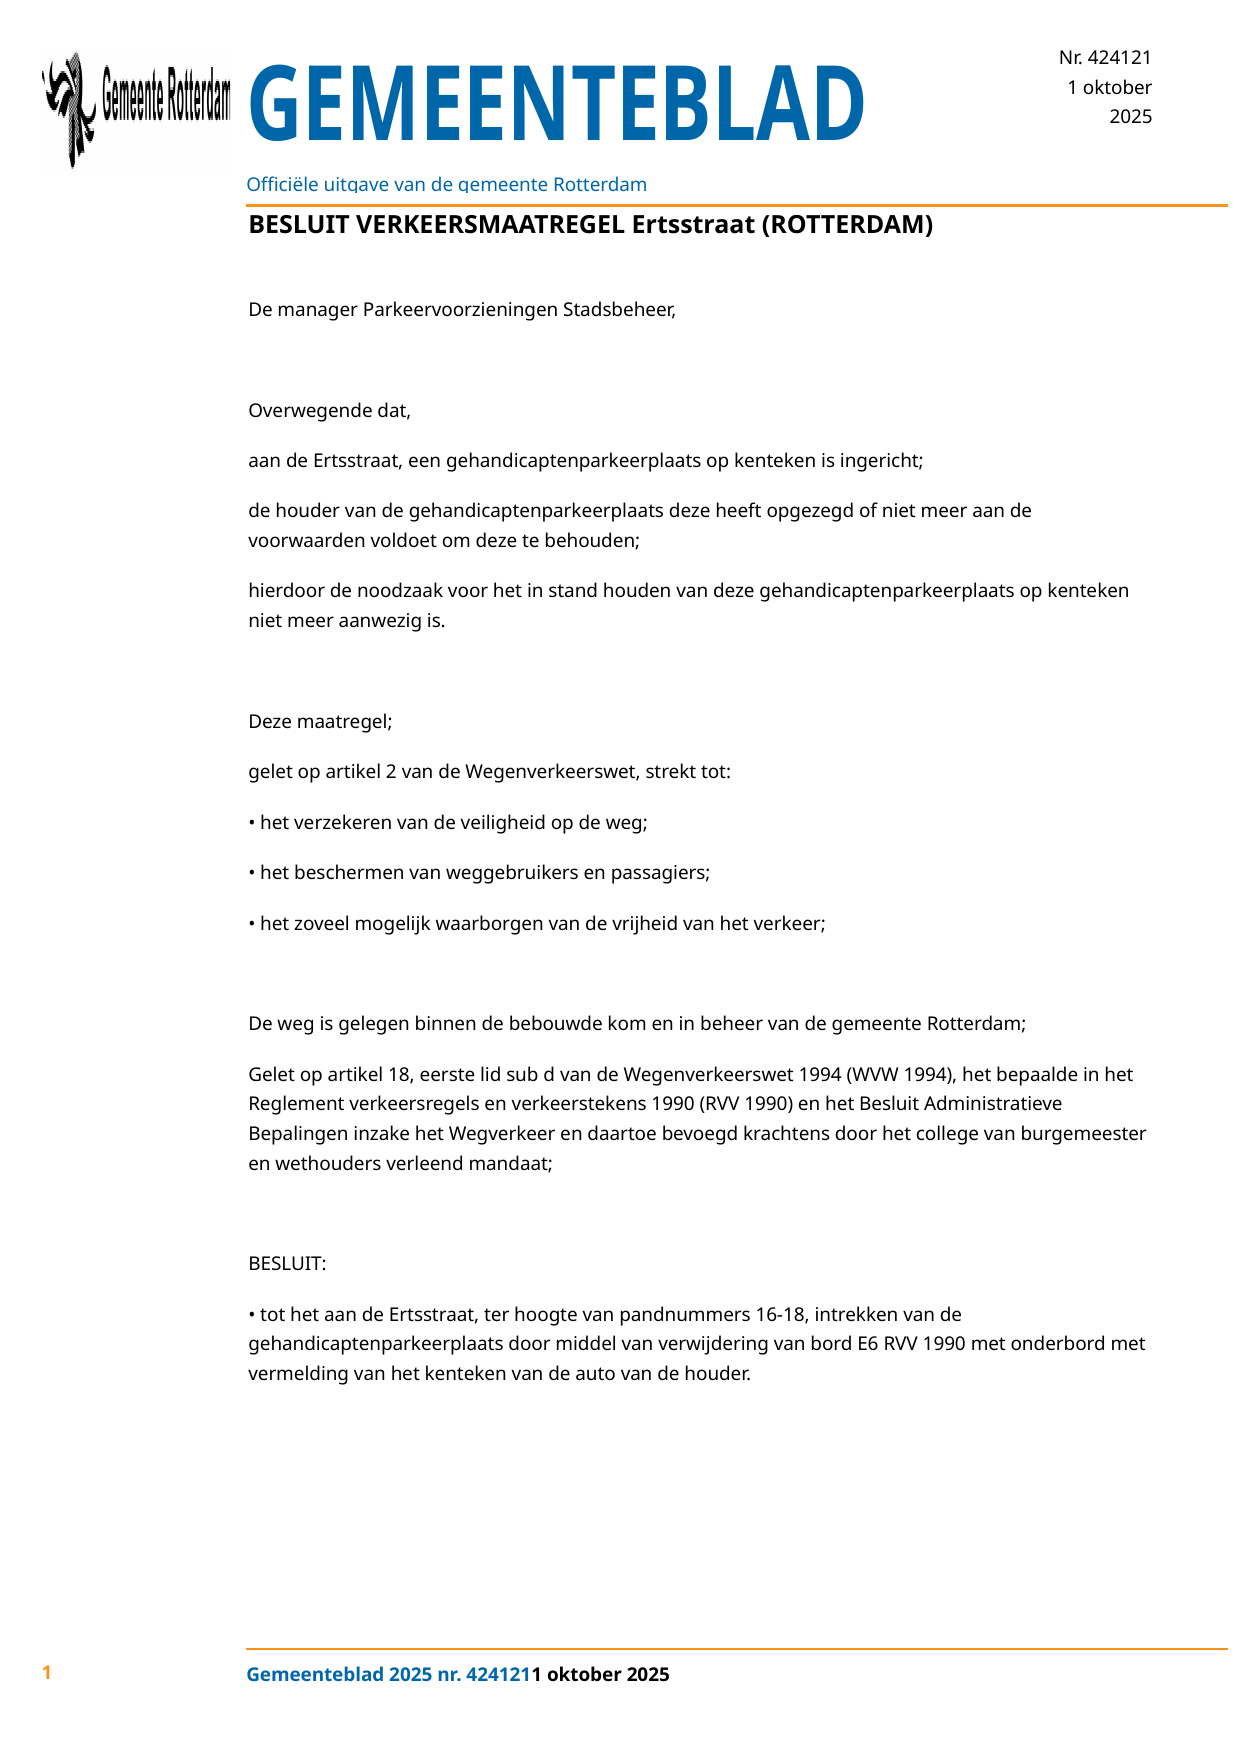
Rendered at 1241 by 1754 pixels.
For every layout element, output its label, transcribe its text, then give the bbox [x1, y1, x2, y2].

text Gelet op artikel 18, eerste lid sub d van de Wegenverkeerswet 1994 (WVW 1994), het bepaalde in het Reglement verkeersregels en verkeerstekens 1990 (RVV 1990) en het Besluit Administratieve Bepalingen inzake het Wegverkeer en daartoe bevoegd krachtens door het college van burgemeester en wethouders verleend mandaat; [248, 1061, 1152, 1176]
picture [41, 47, 231, 172]
text • het verzekeren van de veiligheid op de weg; [248, 809, 1152, 835]
text gelet op artikel 2 van de Wegenverkeerswet, strekt tot: [248, 758, 1152, 784]
text BESLUIT: [248, 1251, 1152, 1276]
text • het beschermen van weggebruikers en passagiers; [248, 859, 1152, 885]
text aan de Ertsstraat, een gehandicaptenparkeerplaats op kenteken is ingericht; [248, 447, 1152, 473]
text hierdoor de noodzaak voor het in stand houden van deze gehandicaptenparkeerplaats op kenteken niet meer aanwezig is. [248, 578, 1152, 633]
text Deze maatregel; [248, 708, 1152, 734]
text de houder van de gehandicaptenparkeerplaats deze heeft opgezegd of niet meer aan de voorwaarden voldoet om deze te behouden; [248, 498, 1152, 553]
text De weg is gelegen binnen de bebouwde kom en in beheer van de gemeente Rotterdam; [248, 1011, 1152, 1036]
text Overwegende dat, [248, 397, 1152, 423]
text BESLUIT VERKEERSMAATREGEL Ertsstraat (ROTTERDAM) [248, 207, 1152, 241]
text • tot het aan de Ertsstraat, ter hoogte van pandnummers 16-18, intrekken van de gehandicaptenparkeerplaats door middel van verwijdering van bord E6 RVV 1990 met onderbord met vermelding van het kenteken van de auto van de houder. [248, 1301, 1152, 1386]
text De manager Parkeervoorzieningen Stadsbeheer, [248, 296, 1152, 322]
text • het zoveel mogelijk waarborgen van de vrijheid van het verkeer; [248, 910, 1152, 936]
